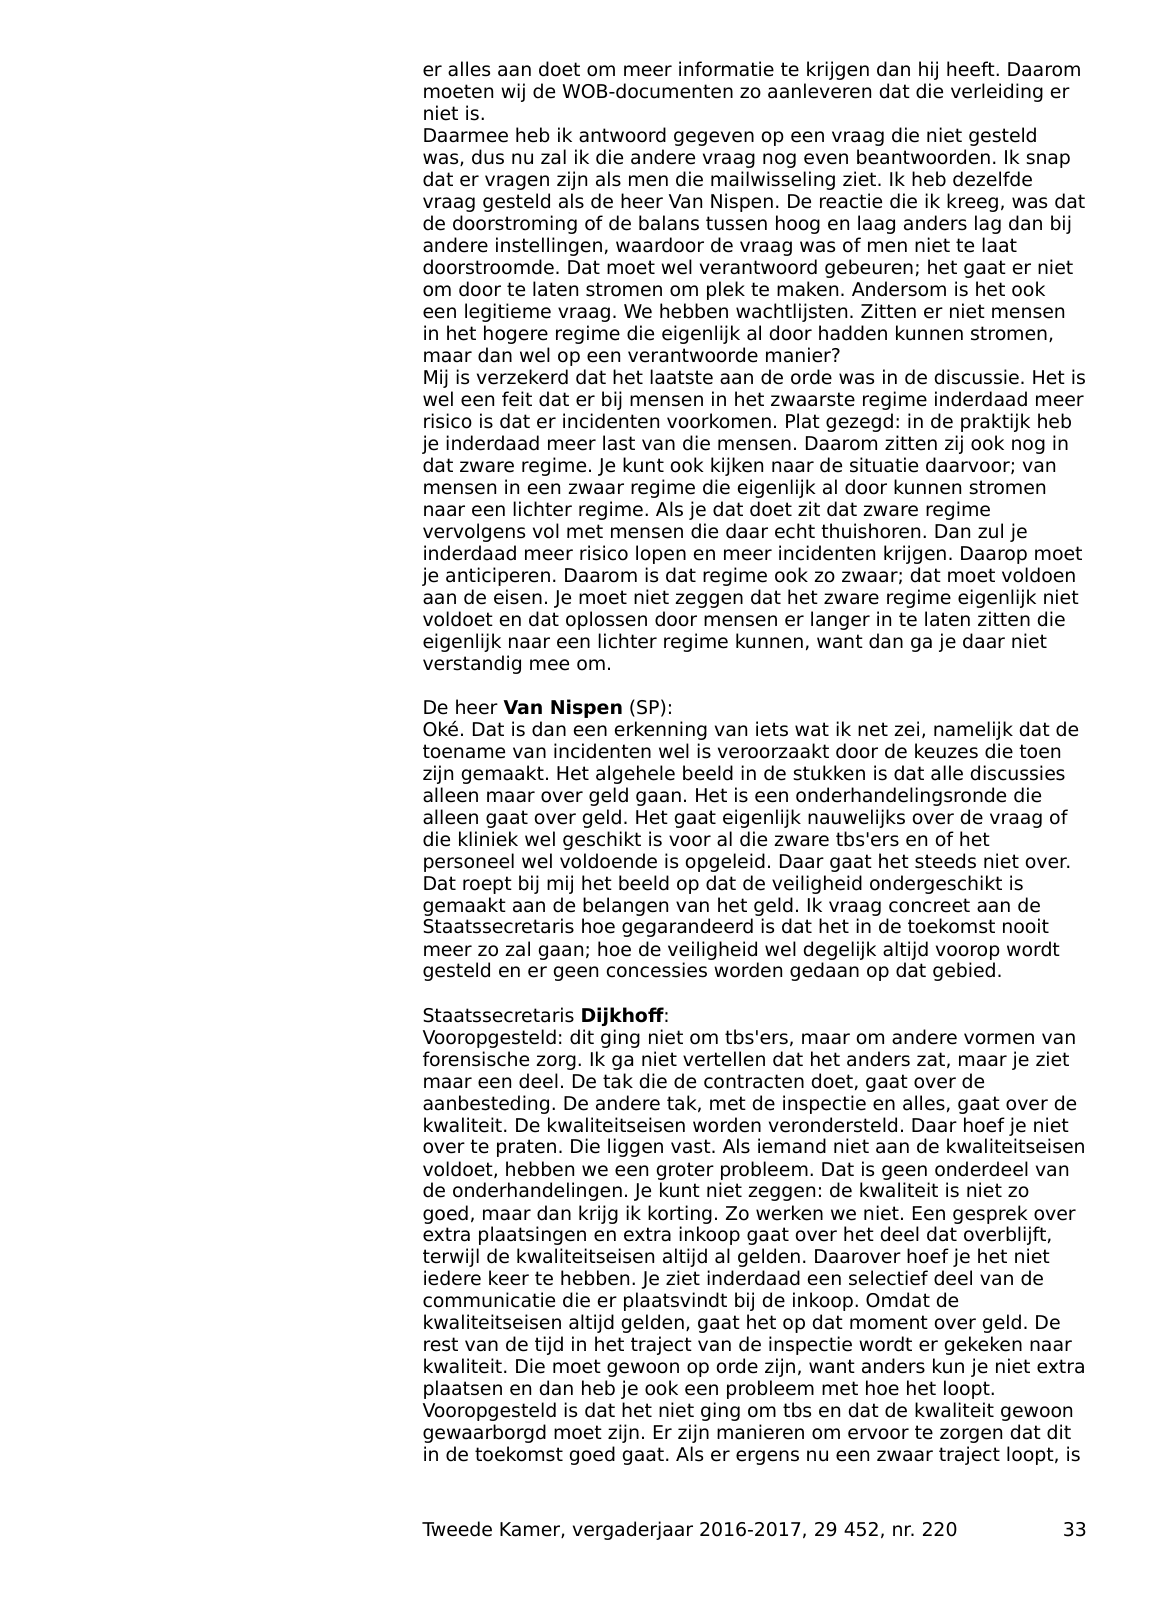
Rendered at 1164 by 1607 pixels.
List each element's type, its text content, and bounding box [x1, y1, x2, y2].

text Vooropgesteld is dat het niet ging om tbs en dat de kwaliteit gewoon gewaarborgd moet zijn. Er zijn manieren om ervoor te zorgen dat dit in de toekomst goed gaat. Als er ergens nu een zwaar traject loopt, is [422, 1400, 1087, 1466]
text Vooropgesteld: dit ging niet om tbs'ers, maar om andere vormen van forensische zorg. Ik ga niet vertellen dat het anders zat, maar je ziet maar een deel. De tak die de contracten doet, gaat over de aanbesteding. De andere tak, met de inspectie en alles, gaat over de kwaliteit. De kwaliteitseisen worden verondersteld. Daar hoef je niet over te praten. Die liggen vast. Als iemand niet aan de kwaliteitseisen voldoet, hebben we een groter probleem. Dat is geen onderdeel van de onderhandelingen. Je kunt niet zeggen: de kwaliteit is niet zo goed, maar dan krijg ik korting. Zo werken we niet. Een gesprek over extra plaatsingen en extra inkoop gaat over het deel dat overblijft, terwijl de kwaliteitseisen altijd al gelden. Daarover hoef je het niet iedere keer te hebben. Je ziet inderdaad een selectief deel van de communicatie die er plaatsvindt bij de inkoop. Omdat de kwaliteitseisen altijd gelden, gaat het op dat moment over geld. De rest van de tijd in het traject van de inspectie wordt er gekeken naar kwaliteit. Die moet gewoon op orde zijn, want anders kun je niet extra plaatsen en dan heb je ook een probleem met hoe het loopt. [422, 1027, 1087, 1400]
text Staatssecretaris Dijkhoff: [422, 1004, 1087, 1027]
text er alles aan doet om meer informatie te krijgen dan hij heeft. Daarom moeten wij de WOB-documenten zo aanleveren dat die verleiding er niet is. [422, 59, 1087, 125]
text Mij is verzekerd dat het laatste aan de orde was in de discussie. Het is wel een feit dat er bij mensen in het zwaarste regime inderdaad meer risico is dat er incidenten voorkomen. Plat gezegd: in de praktijk heb je inderdaad meer last van die mensen. Daarom zitten zij ook nog in dat zware regime. Je kunt ook kijken naar de situatie daarvoor; van mensen in een zwaar regime die eigenlijk al door kunnen stromen naar een lichter regime. Als je dat doet zit dat zware regime vervolgens vol met mensen die daar echt thuishoren. Dan zul je inderdaad meer risico lopen en meer incidenten krijgen. Daarop moet je anticiperen. Daarom is dat regime ook zo zwaar; dat moet voldoen aan de eisen. Je moet niet zeggen dat het zware regime eigenlijk niet voldoet en dat oplossen door mensen er langer in te laten zitten die eigenlijk naar een lichter regime kunnen, want dan ga je daar niet verstandig mee om. [422, 367, 1087, 674]
text Oké. Dat is dan een erkenning van iets wat ik net zei, namelijk dat de toename van incidenten wel is veroorzaakt door de keuzes die toen zijn gemaakt. Het algehele beeld in de stukken is dat alle discussies alleen maar over geld gaan. Het is een onderhandelingsronde die alleen gaat over geld. Het gaat eigenlijk nauwelijks over de vraag of die kliniek wel geschikt is voor al die zware tbs'ers en of het personeel wel voldoende is opgeleid. Daar gaat het steeds niet over. Dat roept bij mij het beeld op dat de veiligheid ondergeschikt is gemaakt aan de belangen van het geld. Ik vraag concreet aan de Staatssecretaris hoe gegarandeerd is dat het in de toekomst nooit meer zo zal gaan; hoe de veiligheid wel degelijk altijd voorop wordt gesteld en er geen concessies worden gedaan op dat gebied. [422, 719, 1087, 982]
text Daarmee heb ik antwoord gegeven op een vraag die niet gesteld was, dus nu zal ik die andere vraag nog even beantwoorden. Ik snap dat er vragen zijn als men die mailwisseling ziet. Ik heb dezelfde vraag gesteld als de heer Van Nispen. De reactie die ik kreeg, was dat de doorstroming of de balans tussen hoog en laag anders lag dan bij andere instellingen, waardoor de vraag was of men niet te laat doorstroomde. Dat moet wel verantwoord gebeuren; het gaat er niet om door te laten stromen om plek te maken. Andersom is het ook een legitieme vraag. We hebben wachtlijsten. Zitten er niet mensen in het hogere regime die eigenlijk al door hadden kunnen stromen, maar dan wel op een verantwoorde manier? [422, 125, 1087, 367]
text De heer Van Nispen (SP): [422, 697, 1087, 719]
